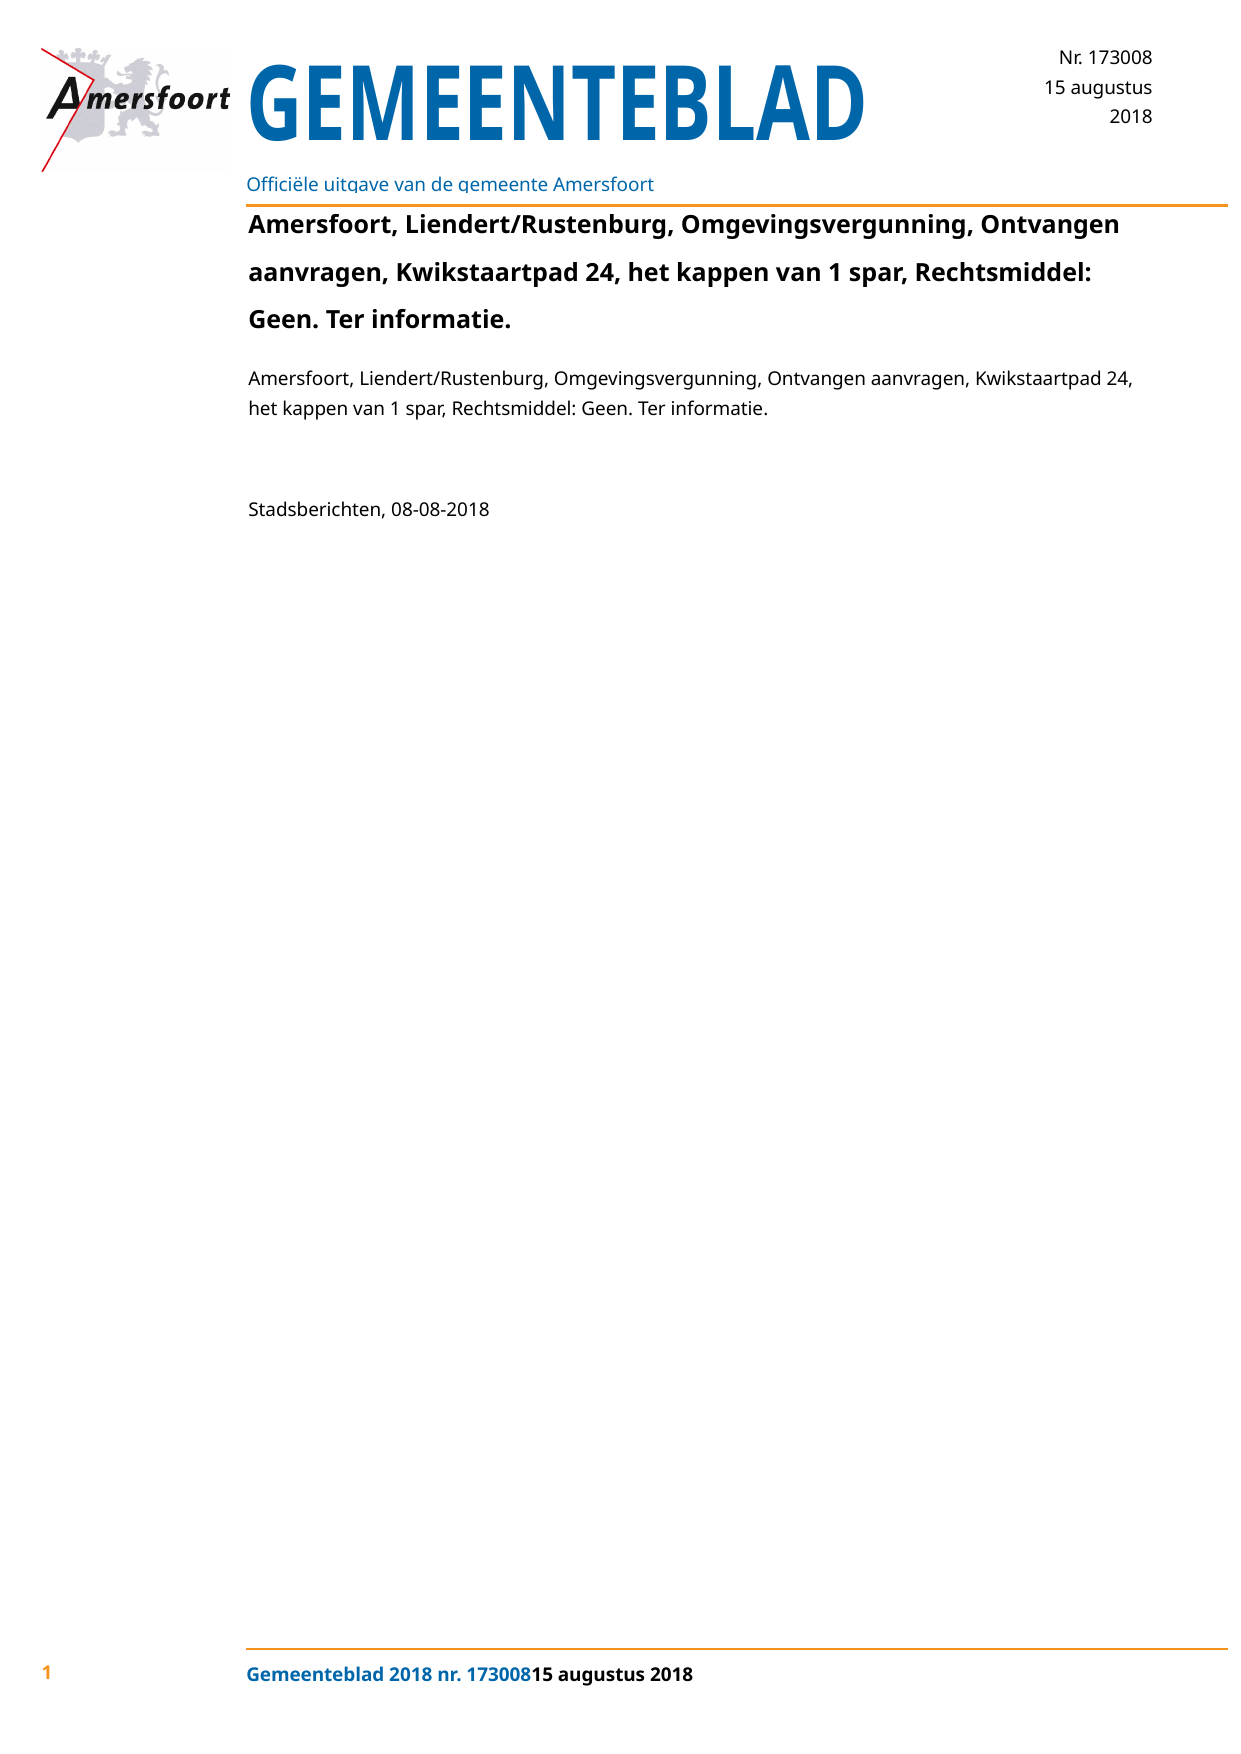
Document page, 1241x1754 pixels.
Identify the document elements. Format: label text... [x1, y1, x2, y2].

text Amersfoort, Liendert/Rustenburg, Omgevingsvergunning, Ontvangen aanvragen, Kwikstaartpad 24, het kappen van 1 spar, Rechtsmiddel: Geen. Ter informatie. [248, 366, 1152, 421]
text Stadsberichten, 08-08-2018 [248, 496, 1152, 522]
text Amersfoort, Liendert/Rustenburg, Omgevingsvergunning, Ontvangen aanvragen, Kwikstaartpad 24, het kappen van 1 spar, Rechtsmiddel: Geen. Ter informatie. [248, 207, 1152, 336]
picture [41, 47, 231, 172]
